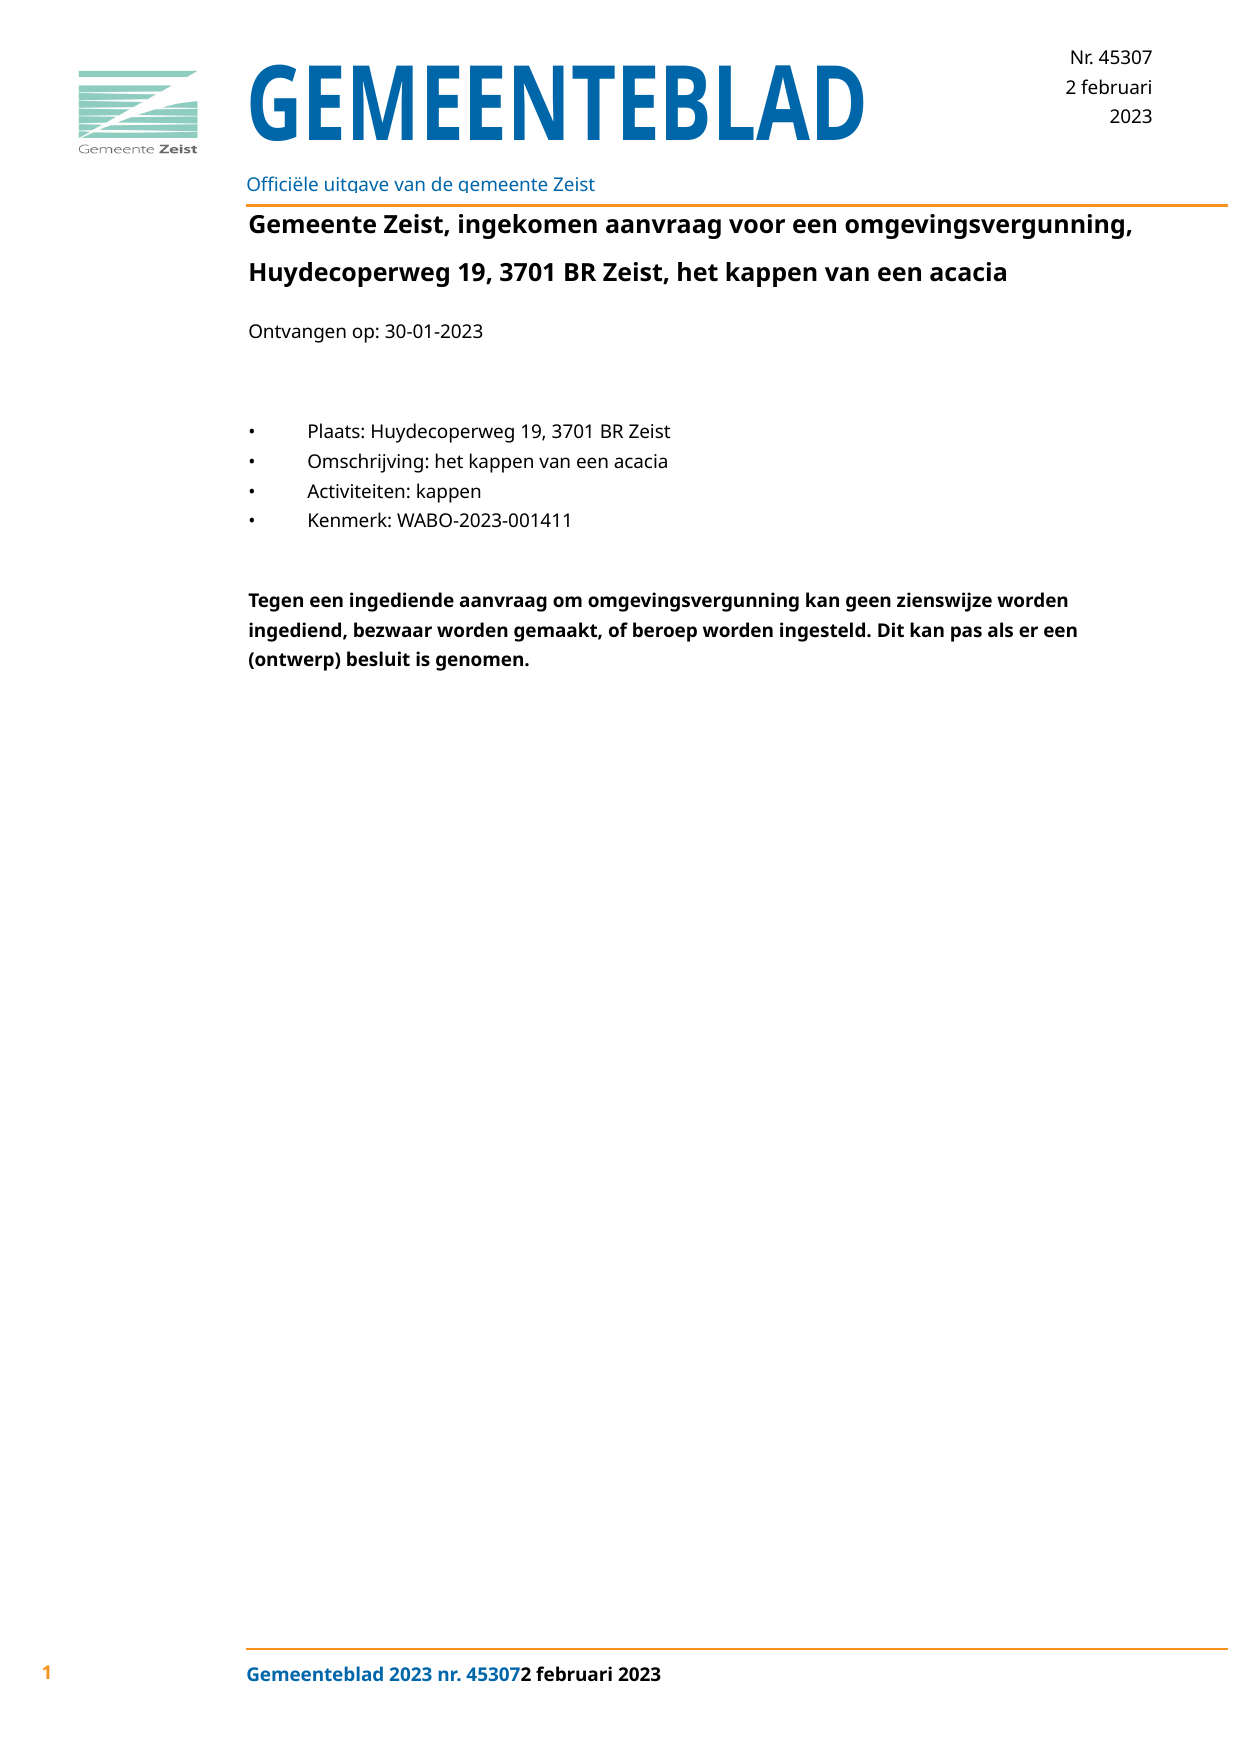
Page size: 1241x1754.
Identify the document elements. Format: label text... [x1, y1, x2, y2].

list Omschrijving: het kappen van een acacia [248, 448, 1152, 474]
list Plaats: Huydecoperweg 19, 3701 BR Zeist [248, 419, 1152, 444]
list Activiteiten: kappen [248, 478, 1152, 504]
list Kenmerk: WABO-2023-001411 [248, 507, 1152, 533]
text Gemeente Zeist, ingekomen aanvraag voor een omgevingsvergunning, Huydecoperweg 19, 3701 BR Zeist, het kappen van een acacia [248, 207, 1152, 288]
picture [41, 47, 231, 172]
text Tegen een ingediende aanvraag om omgevingsvergunning kan geen zienswijze worden ingediend, bezwaar worden gemaakt, of beroep worden ingesteld. Dit kan pas als er een (ontwerp) besluit is genomen. [248, 587, 1152, 672]
text Ontvangen op: 30-01-2023 [248, 318, 1152, 344]
